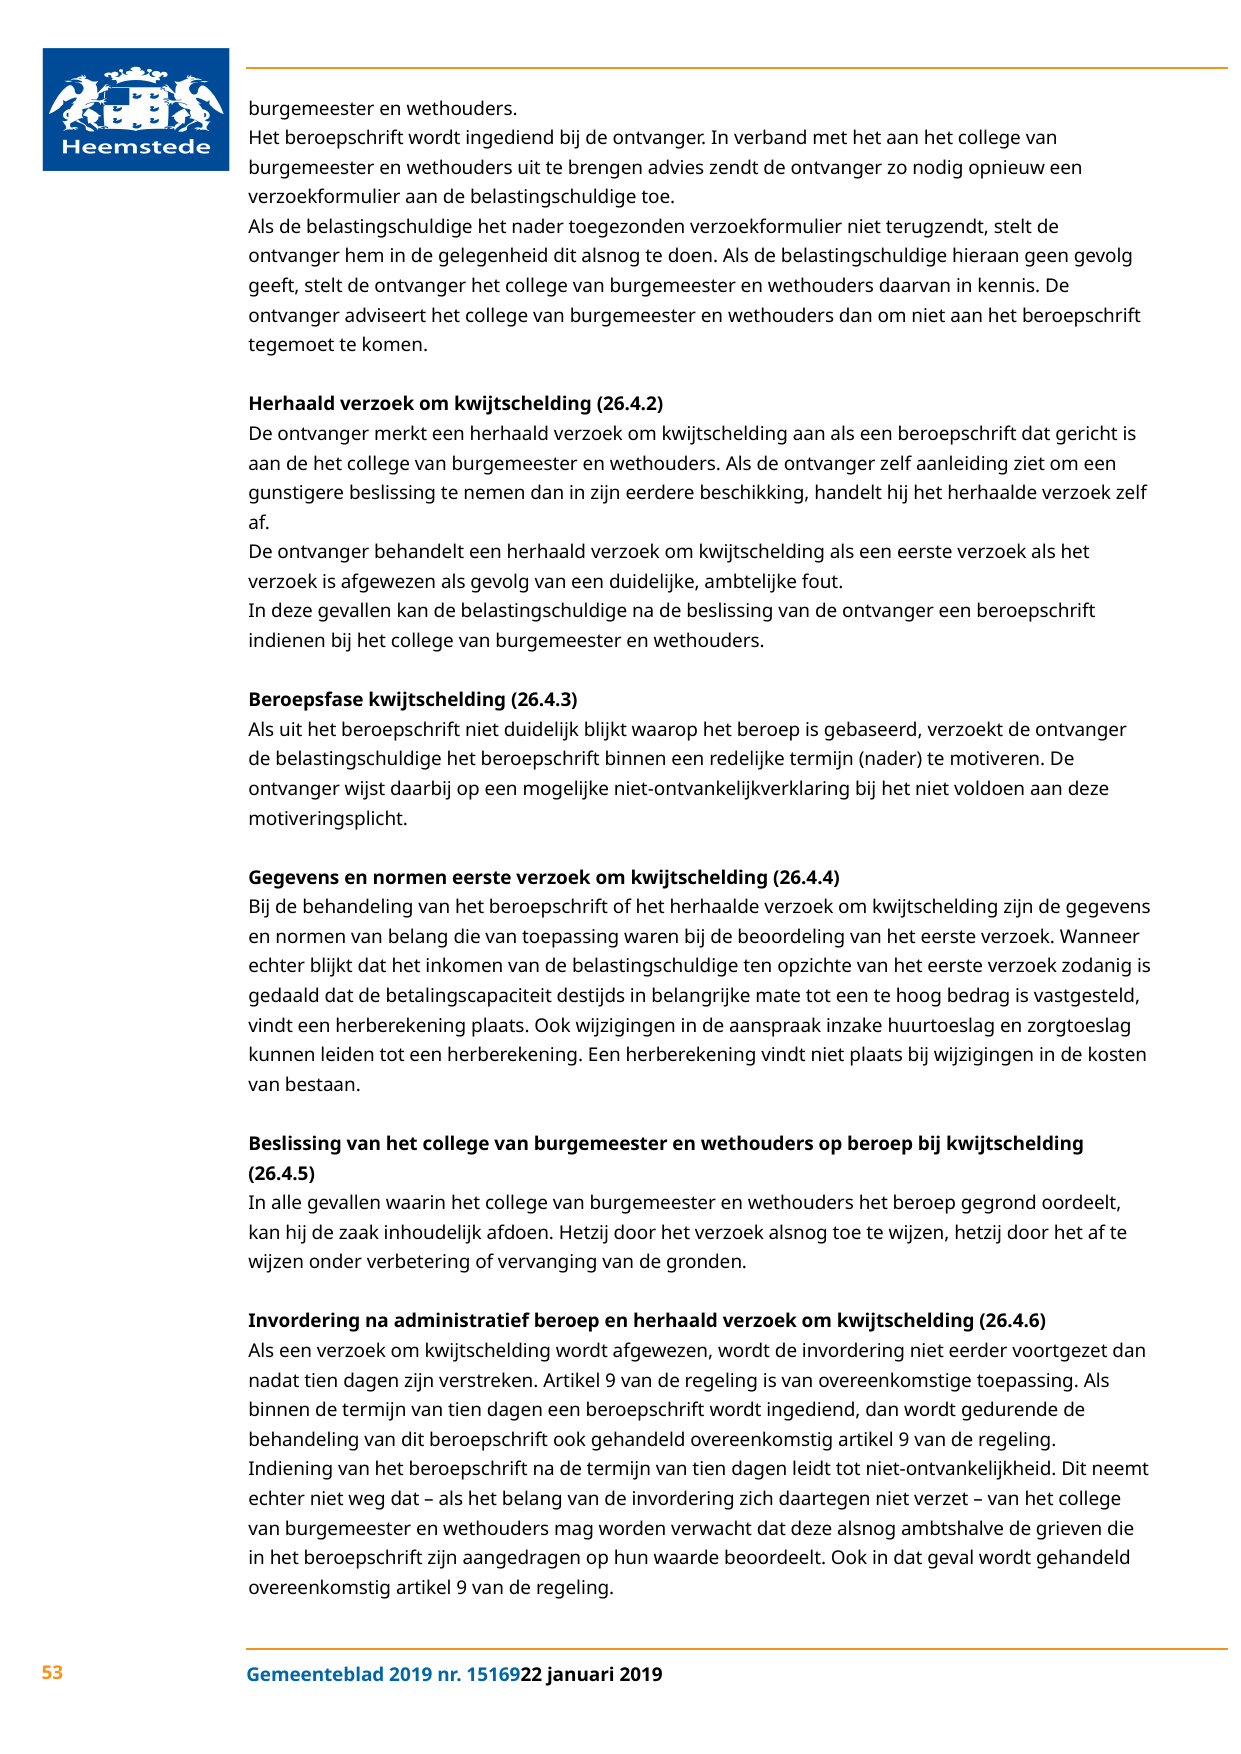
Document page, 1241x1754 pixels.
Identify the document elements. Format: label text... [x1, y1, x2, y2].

text Als een verzoek om kwijtschelding wordt afgewezen, wordt de invordering niet eerder voortgezet dan nadat tien dagen zijn verstreken. Artikel 9 van de regeling is van overeenkomstige toepassing. Als binnen de termijn van tien dagen een beroepschrift wordt ingediend, dan wordt gedurende de behandeling van dit beroepschrift ook gehandeld overeenkomstig artikel 9 van de regeling. [248, 1337, 1152, 1452]
text De ontvanger merkt een herhaald verzoek om kwijtschelding aan als een beroepschrift dat gericht is aan de het college van burgemeester en wethouders. Als de ontvanger zelf aanleiding ziet om een gunstigere beslissing te nemen dan in zijn eerdere beschikking, handelt hij het herhaalde verzoek zelf af. [248, 420, 1152, 535]
text Indiening van het beroepschrift na de termijn van tien dagen leidt tot niet-ontvankelijkheid. Dit neemt echter niet weg dat – als het belang van de invordering zich daartegen niet verzet – van het college van burgemeester en wethouders mag worden verwacht dat deze alsnog ambtshalve de grieven die in het beroepschrift zijn aangedragen op hun waarde beoordeelt. Ook in dat geval wordt gehandeld overeenkomstig artikel 9 van de regeling. [248, 1456, 1152, 1600]
text Als uit het beroepschrift niet duidelijk blijkt waarop het beroep is gebaseerd, verzoekt de ontvanger de belastingschuldige het beroepschrift binnen een redelijke termijn (nader) te motiveren. De ontvanger wijst daarbij op een mogelijke niet-ontvankelijkverklaring bij het niet voldoen aan deze motiveringsplicht. [248, 716, 1152, 831]
text Beslissing van het college van burgemeester en wethouders op beroep bij kwijtschelding (26.4.5) [248, 1130, 1152, 1186]
text Het beroepschrift wordt ingediend bij de ontvanger. In verband met het aan het college van burgemeester en wethouders uit te brengen advies zendt de ontvanger zo nodig opnieuw een verzoekformulier aan de belastingschuldige toe. [248, 124, 1152, 209]
text Als de belastingschuldige het nader toegezonden verzoekformulier niet terugzendt, stelt de ontvanger hem in de gelegenheid dit alsnog te doen. Als de belastingschuldige hieraan geen gevolg geeft, stelt de ontvanger het college van burgemeester en wethouders daarvan in kennis. De ontvanger adviseert het college van burgemeester en wethouders dan om niet aan het beroepschrift tegemoet te komen. [248, 213, 1152, 357]
text Herhaald verzoek om kwijtschelding (26.4.2) [248, 391, 1152, 416]
text In deze gevallen kan de belastingschuldige na de beslissing van de ontvanger een beroepschrift indienen bij het college van burgemeester en wethouders. [248, 598, 1152, 653]
text Gegevens en normen eerste verzoek om kwijtschelding (26.4.4) [248, 864, 1152, 890]
text In alle gevallen waarin het college van burgemeester en wethouders het beroep gegrond oordeelt, kan hij de zaak inhoudelijk afdoen. Hetzij door het verzoek alsnog toe te wijzen, hetzij door het af te wijzen onder verbetering of vervanging van de gronden. [248, 1189, 1152, 1274]
text Invordering na administratief beroep en herhaald verzoek om kwijtschelding (26.4.6) [248, 1308, 1152, 1333]
text Beroepsfase kwijtschelding (26.4.3) [248, 686, 1152, 712]
text burgemeester en wethouders. [248, 95, 1152, 121]
text De ontvanger behandelt een herhaald verzoek om kwijtschelding als een eerste verzoek als het verzoek is afgewezen als gevolg van een duidelijke, ambtelijke fout. [248, 538, 1152, 594]
text Bij de behandeling van het beroepschrift of het herhaalde verzoek om kwijtschelding zijn de gegevens en normen van belang die van toepassing waren bij de beoordeling van het eerste verzoek. Wanneer echter blijkt dat het inkomen van de belastingschuldige ten opzichte van het eerste verzoek zodanig is gedaald dat de betalingscapaciteit destijds in belangrijke mate tot een te hoog bedrag is vastgesteld, vindt een herberekening plaats. Ook wijzigingen in de aanspraak inzake huurtoeslag en zorgtoeslag kunnen leiden tot een herberekening. Een herberekening vindt niet plaats bij wijzigingen in de kosten van bestaan. [248, 893, 1152, 1097]
picture [41, 47, 231, 172]
